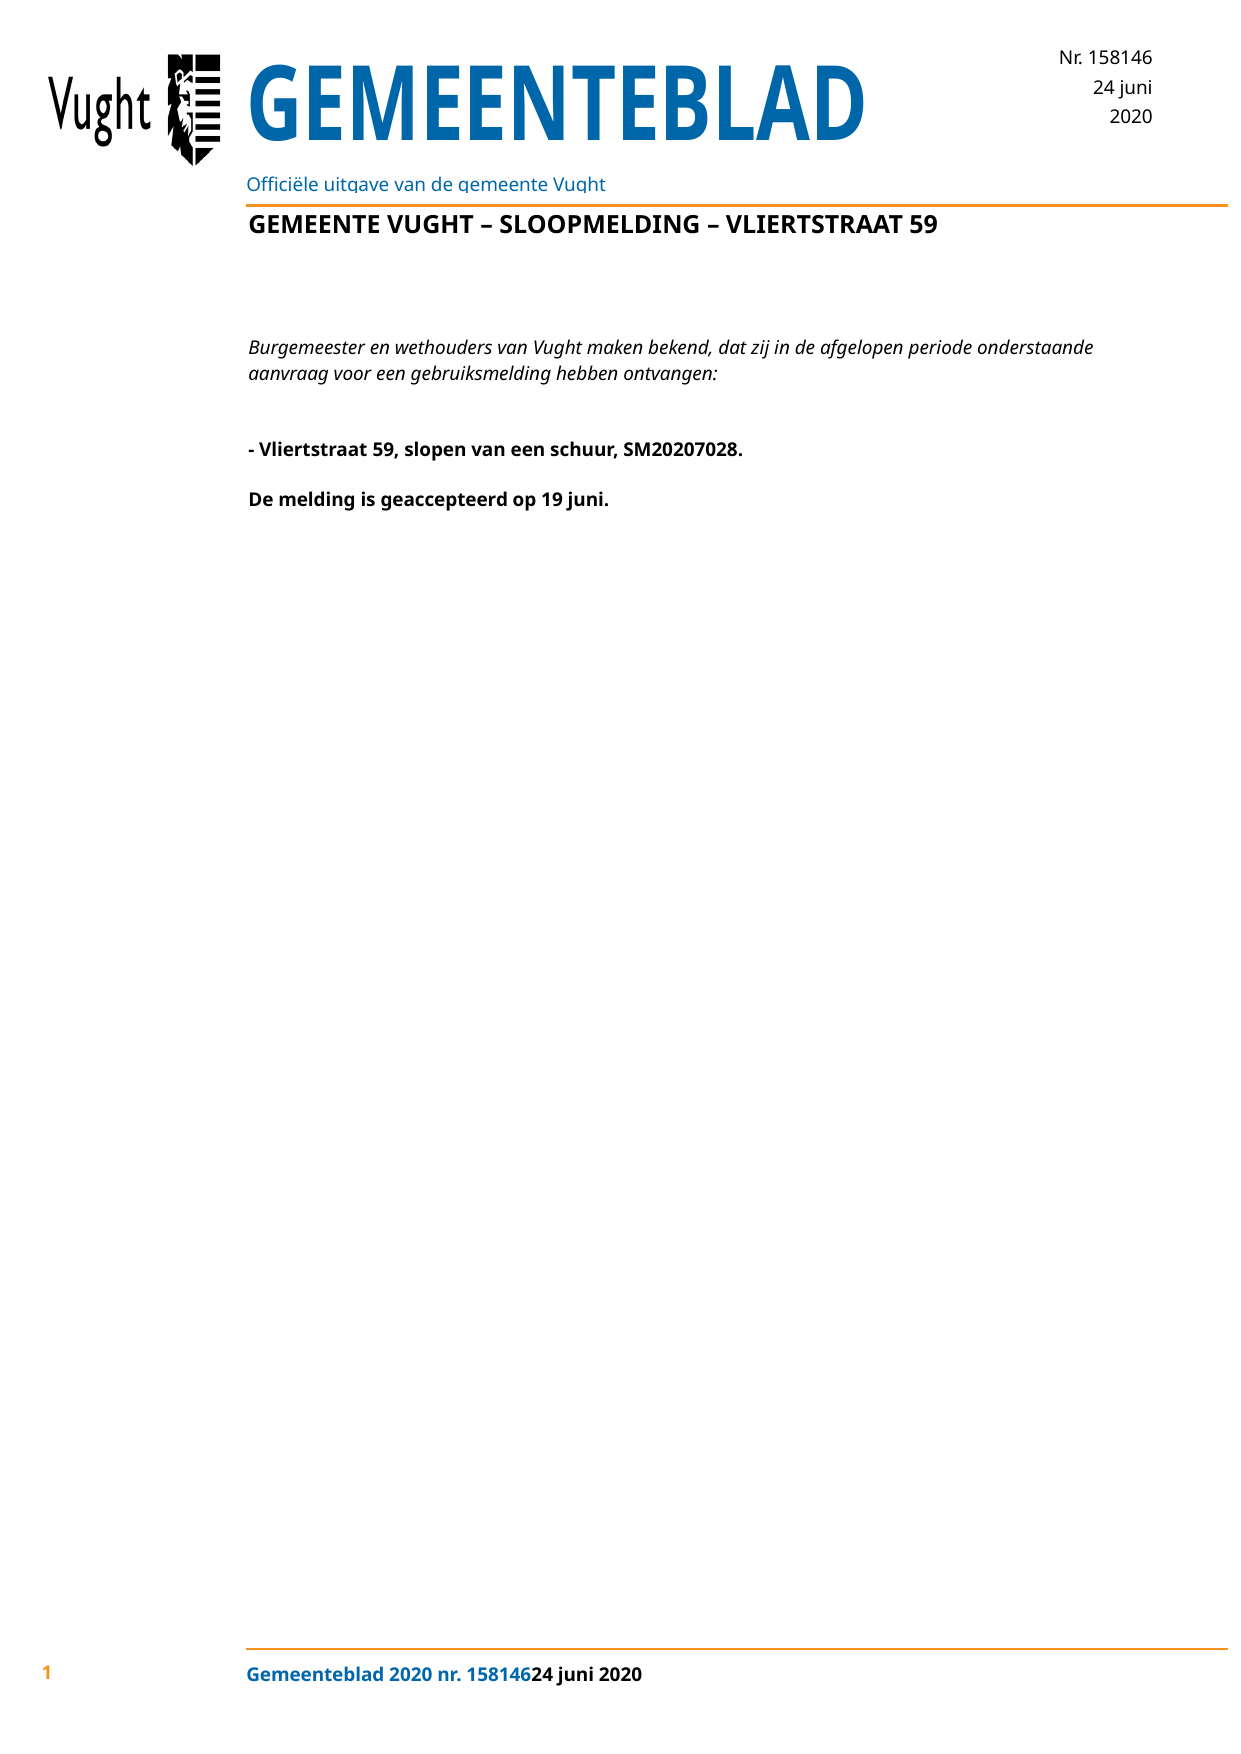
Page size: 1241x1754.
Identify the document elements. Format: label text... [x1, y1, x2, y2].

text De melding is geaccepteerd op 19 juni. [248, 487, 1152, 512]
text Burgemeester en wethouders van Vught maken bekend, dat zij in de afgelopen periode onderstaande aanvraag voor een gebruiksmelding hebben ontvangen: [248, 334, 1152, 386]
picture [41, 47, 231, 172]
text - Vliertstraat 59, slopen van een schuur, SM20207028. [248, 436, 1152, 462]
text GEMEENTE VUGHT – SLOOPMELDING – VLIERTSTRAAT 59 [248, 207, 1152, 241]
